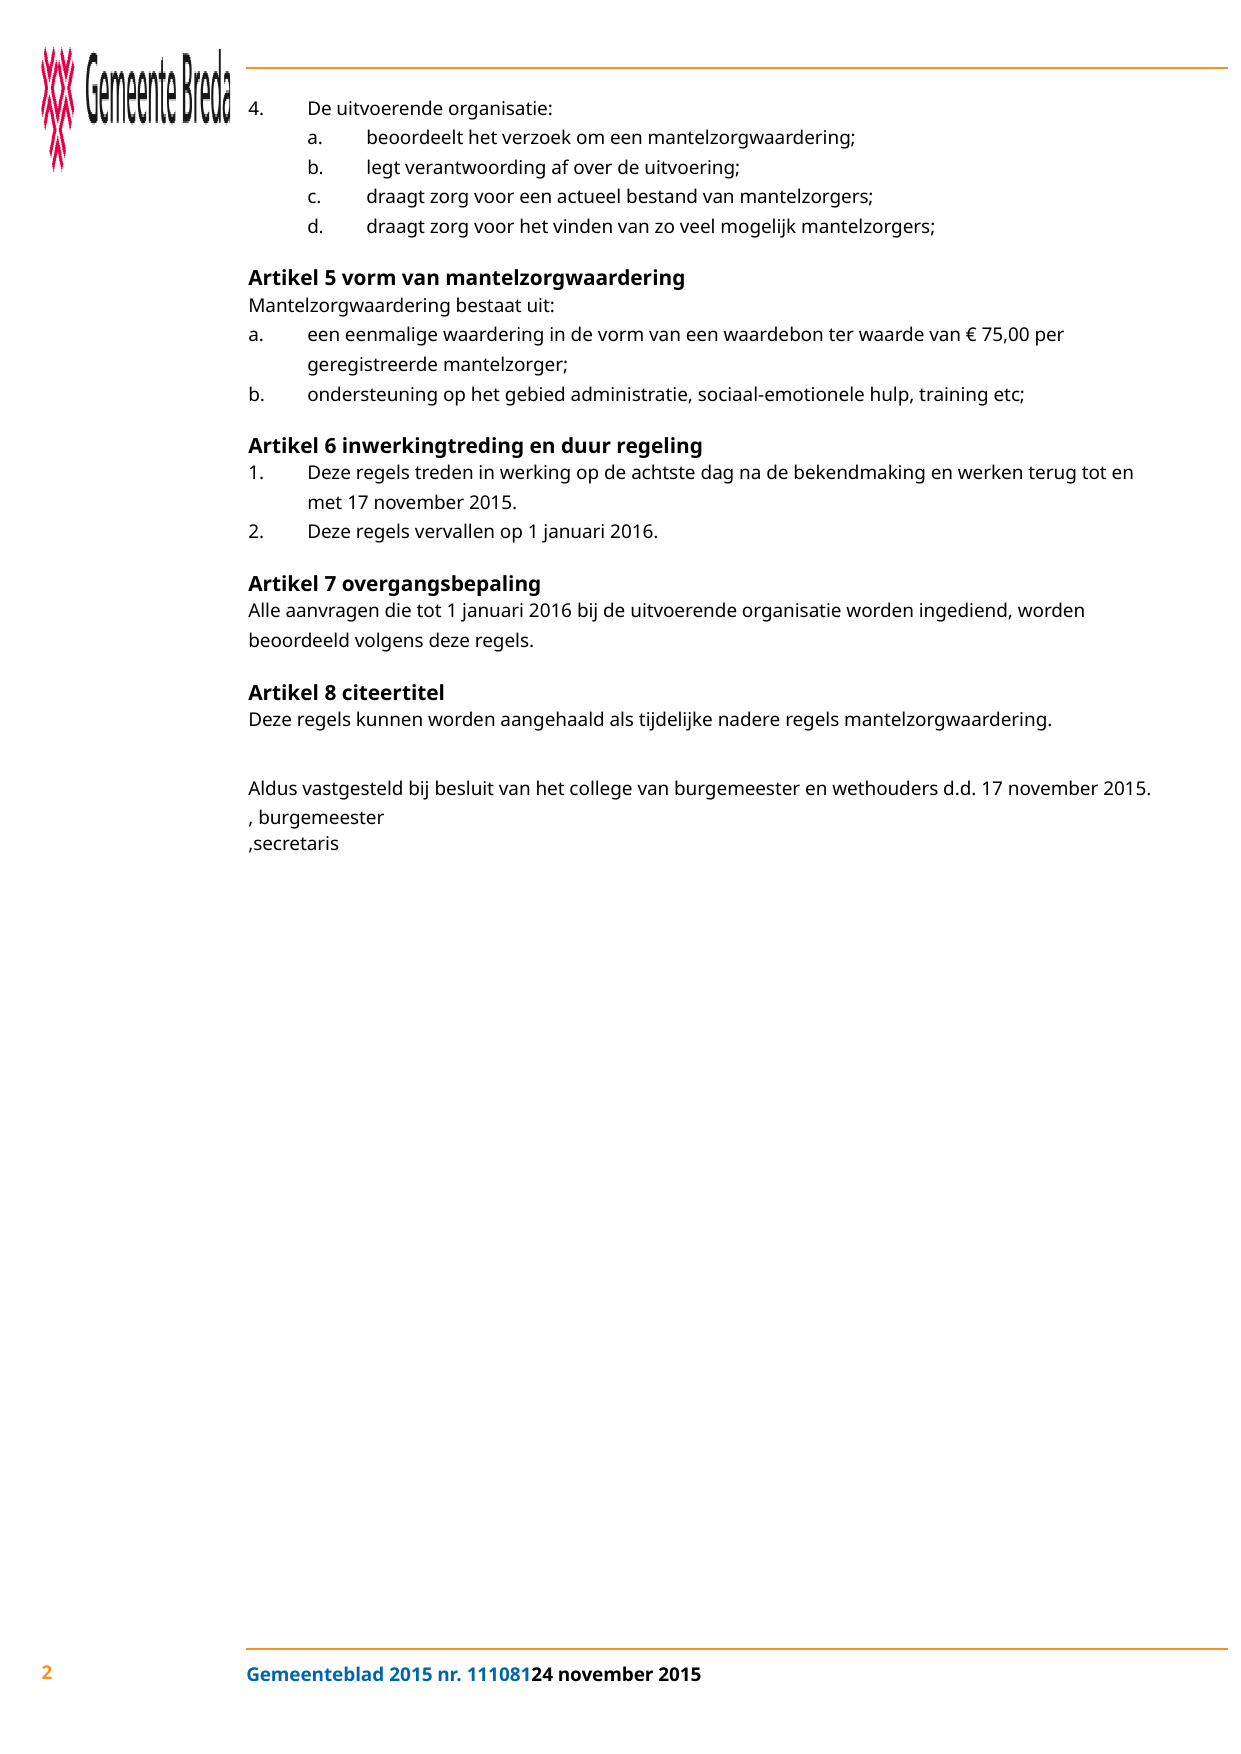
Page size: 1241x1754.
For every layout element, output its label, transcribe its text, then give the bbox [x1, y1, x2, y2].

list ondersteuning op het gebied administratie, sociaal-emotionele hulp, training etc; [248, 381, 1152, 406]
list draagt zorg voor het vinden van zo veel mogelijk mantelzorgers; [307, 213, 1152, 239]
list Deze regels treden in werking op de achtste dag na de bekendmaking en werken terug tot en met 17 november 2015. [248, 459, 1152, 515]
list De uitvoerende organisatie: [248, 95, 1152, 121]
text Mantelzorgwaardering bestaat uit: [248, 292, 1152, 318]
text Artikel 8 citeertitel [248, 678, 1152, 706]
text Aldus vastgesteld bij besluit van het college van burgemeester en wethouders d.d. 17 november 2015. [248, 775, 1152, 801]
list draagt zorg voor een actueel bestand van mantelzorgers; [307, 183, 1152, 209]
text Artikel 5 vorm van mantelzorgwaardering [248, 263, 1152, 292]
list legt verantwoording af over de uitvoering; [307, 154, 1152, 180]
list een eenmalige waardering in de vorm van een waardebon ter waarde van € 75,00 per geregistreerde mantelzorger; [248, 322, 1152, 377]
text ,secretaris [248, 830, 1152, 856]
text Artikel 7 overgangsbepaling [248, 569, 1152, 598]
list beoordeelt het verzoek om een mantelzorgwaardering; [307, 124, 1152, 150]
text , burgemeester [248, 804, 1152, 830]
text Artikel 6 inwerkingtreding en duur regeling [248, 431, 1152, 459]
text Deze regels kunnen worden aangehaald als tijdelijke nadere regels mantelzorgwaardering. [248, 706, 1152, 732]
picture [41, 47, 231, 172]
text Alle aanvragen die tot 1 januari 2016 bij de uitvoerende organisatie worden ingediend, worden beoordeeld volgens deze regels. [248, 598, 1152, 653]
list Deze regels vervallen op 1 januari 2016. [248, 519, 1152, 544]
